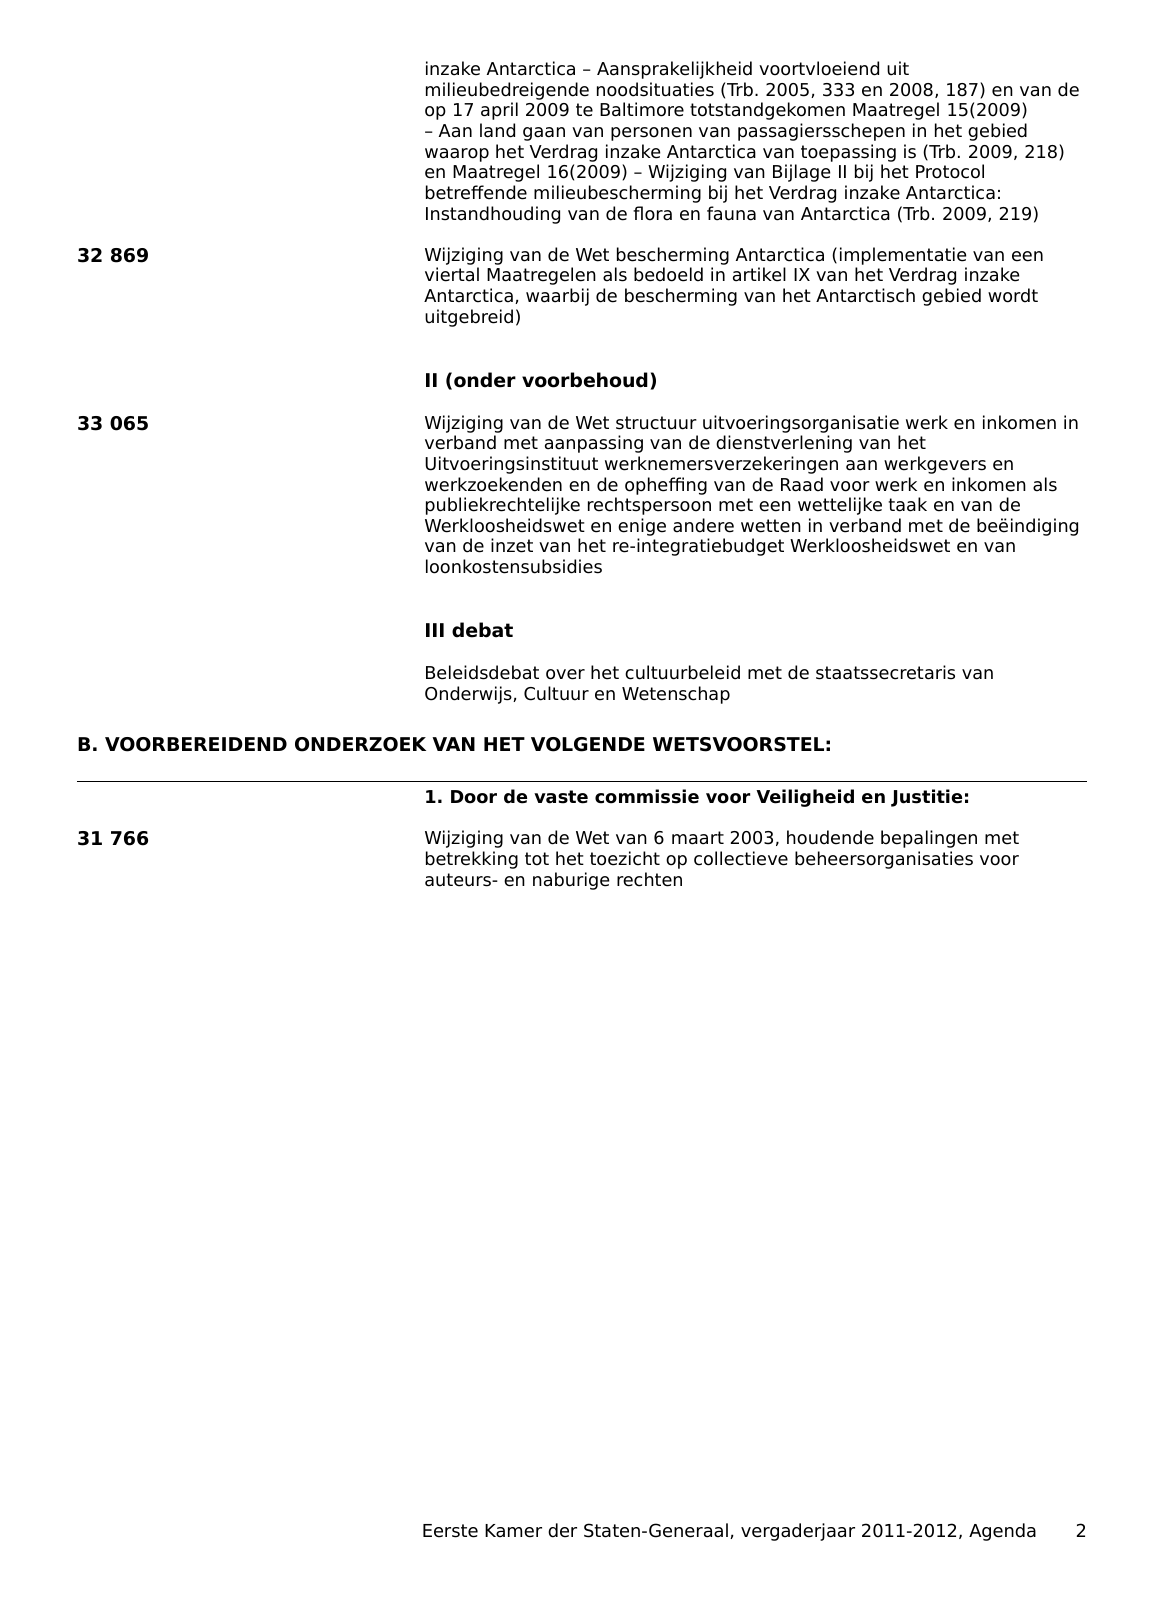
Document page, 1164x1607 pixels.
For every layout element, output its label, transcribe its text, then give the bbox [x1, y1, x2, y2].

table_cell [401, 663, 418, 704]
table_cell [77, 327, 401, 348]
subtitle B. VOORBEREIDEND ONDERZOEK VAN HET VOLGENDE WETSVOORSTEL: [77, 734, 1087, 756]
table_cell Wijziging van de Wet van 6 maart 2003, houdende bepalingen met betrekking tot het toezicht op collectieve beheersorganisaties voor auteurs- en naburige rechten [418, 828, 1087, 890]
table_cell inzake Antarctica – Aansprakelijkheid voortvloeiend uit milieubedreigende noodsituaties (Trb. 2005, 333 en 2008, 187) en van de op 17 april 2009 te Baltimore totstandgekomen Maatregel 15(2009) [418, 59, 1087, 121]
table_cell [401, 245, 418, 327]
table_cell [401, 598, 418, 642]
table_cell III debat [418, 598, 1087, 642]
table_cell 32 869 [77, 245, 401, 327]
table_cell [401, 59, 418, 121]
table_cell – Aan land gaan van personen van passagiersschepen in het gebied waarop het Verdrag inzake Antarctica van toepassing is (Trb. 2009, 218) en Maatregel 16(2009) – Wijziging van Bijlage II bij het Protocol betreffende milieubescherming bij het Verdrag inzake Antarctica: Instandhouding van de flora en fauna van Antarctica (Trb. 2009, 219) [418, 121, 1087, 224]
table_cell [418, 392, 1087, 413]
table_cell [401, 643, 418, 663]
table_cell [77, 348, 401, 392]
table_cell [401, 327, 418, 348]
table_cell [401, 808, 418, 828]
table_cell [77, 392, 401, 413]
table_cell [418, 578, 1087, 598]
table_cell Wijziging van de Wet bescherming Antarctica (implementatie van een viertal Maatregelen als bedoeld in artikel IX van het Verdrag inzake Antarctica, waarbij de bescherming van het Antarctisch gebied wordt uitgebreid) [418, 245, 1087, 327]
table_cell [418, 643, 1087, 663]
table_cell Beleidsdebat over het cultuurbeleid met de staatssecretaris van Onderwijs, Cultuur en Wetenschap [418, 663, 1087, 704]
table_header [401, 782, 418, 808]
table_cell [77, 663, 401, 704]
table_cell [77, 121, 401, 224]
table_cell 33 065 [77, 413, 401, 578]
table_cell [401, 348, 418, 392]
table_cell [418, 808, 1087, 828]
table_header [77, 782, 401, 808]
table_cell [401, 392, 418, 413]
table_cell [401, 121, 418, 224]
table_cell [418, 224, 1087, 245]
table_cell 31 766 [77, 828, 401, 890]
table_cell [77, 224, 401, 245]
table_cell [401, 578, 418, 598]
table_cell [418, 327, 1087, 348]
table_cell [401, 828, 418, 890]
table_cell [77, 59, 401, 121]
table_cell [77, 578, 401, 598]
table_cell Wijziging van de Wet structuur uitvoeringsorganisatie werk en inkomen in verband met aanpassing van de dienstverlening van het Uitvoeringsinstituut werknemersverzekeringen aan werkgevers en werkzoekenden en de opheffing van de Raad voor werk en inkomen als publiekrechtelijke rechtspersoon met een wettelijke taak en van de Werkloosheidswet en enige andere wetten in verband met de beëindiging van de inzet van het re-integratiebudget Werkloosheidswet en van loonkostensubsidies [418, 413, 1087, 578]
table_cell [401, 413, 418, 578]
table_cell [77, 643, 401, 663]
table_header 1. Door de vaste commissie voor Veiligheid en Justitie: [418, 782, 1087, 808]
table_cell [77, 598, 401, 642]
table_cell II (onder voorbehoud) [418, 348, 1087, 392]
table_cell [401, 224, 418, 245]
table_cell [77, 808, 401, 828]
